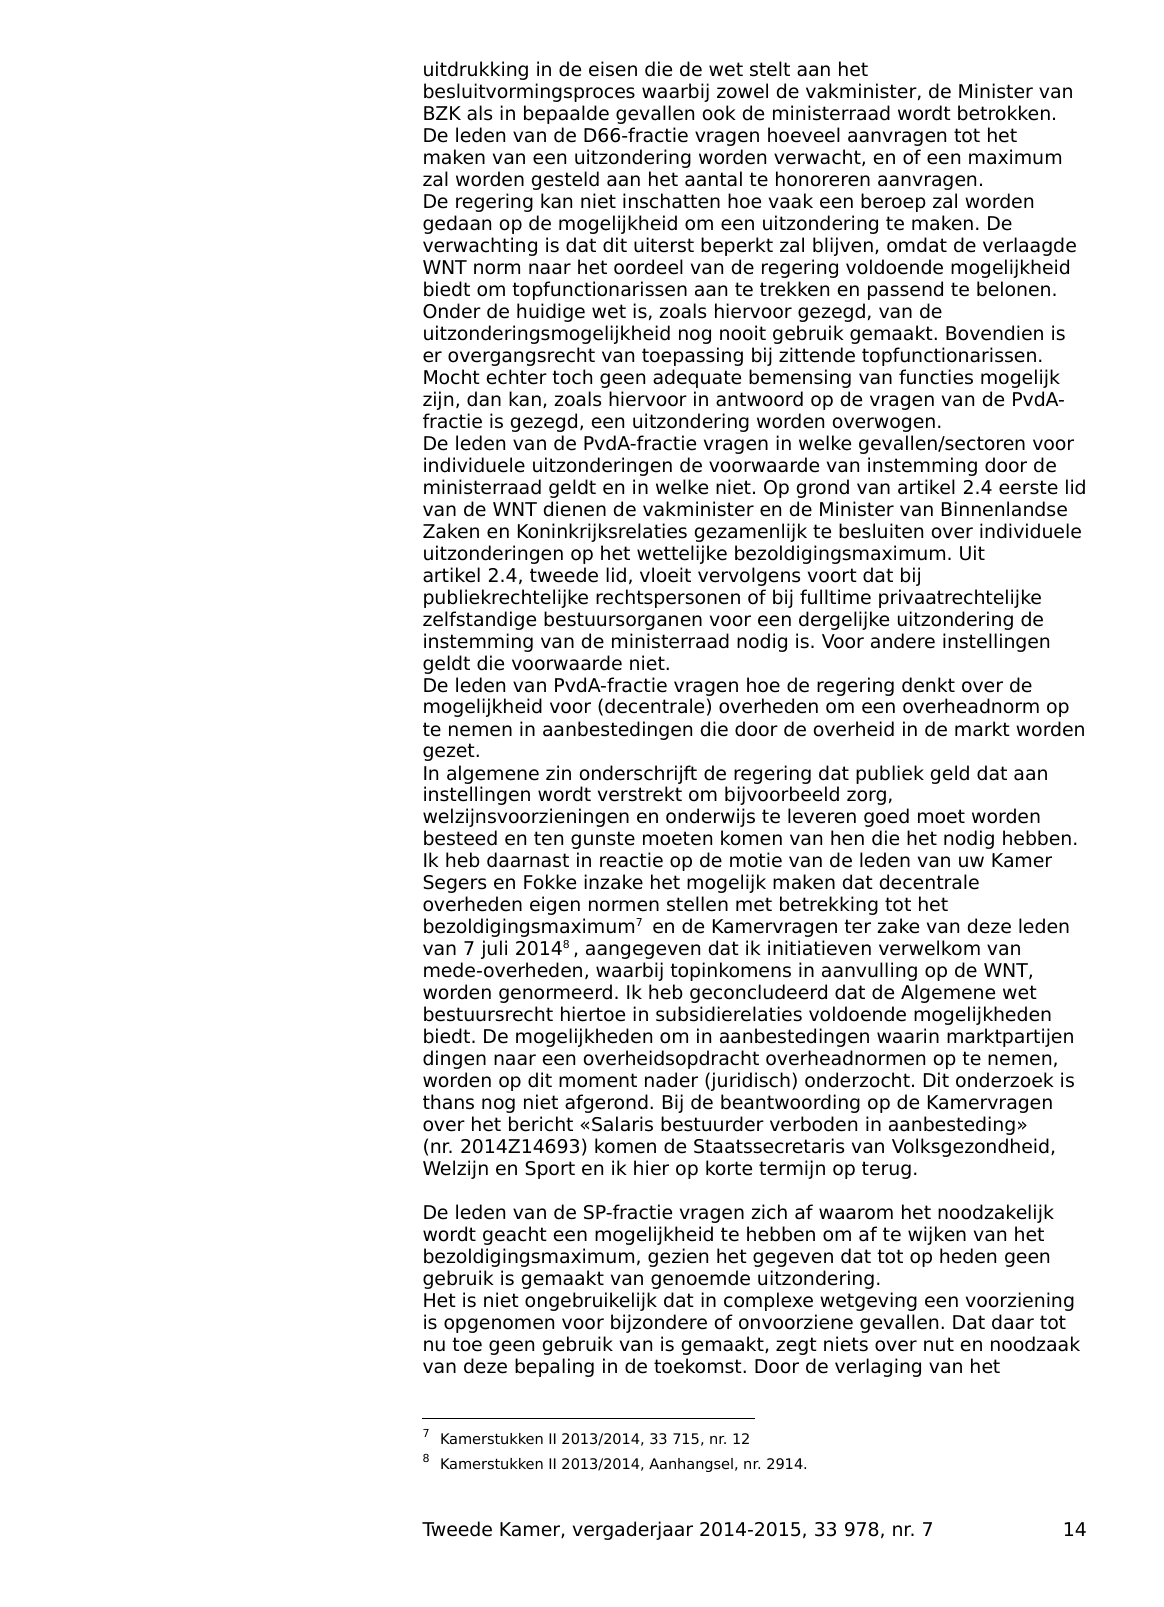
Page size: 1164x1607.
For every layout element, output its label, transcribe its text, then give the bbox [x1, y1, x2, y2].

text De leden van de PvdA-fractie vragen in welke gevallen/sectoren voor individuele uitzonderingen de voorwaarde van instemming door de ministerraad geldt en in welke niet. Op grond van artikel 2.4 eerste lid van de WNT dienen de vakminister en de Minister van Binnenlandse Zaken en Koninkrijksrelaties gezamenlijk te besluiten over individuele uitzonderingen op het wettelijke bezoldigingsmaximum. Uit artikel 2.4, tweede lid, vloeit vervolgens voort dat bij publiekrechtelijke rechtspersonen of bij fulltime privaatrechtelijke zelfstandige bestuursorganen voor een dergelijke uitzondering de instemming van de ministerraad nodig is. Voor andere instellingen geldt die voorwaarde niet. [422, 433, 1087, 674]
text Het is niet ongebruikelijk dat in complexe wetgeving een voorziening is opgenomen voor bijzondere of onvoorziene gevallen. Dat daar tot nu toe geen gebruik van is gemaakt, zegt niets over nut en noodzaak van deze bepaling in de toekomst. Door de verlaging van het [422, 1290, 1087, 1378]
text Kamerstukken II 2013/2014, 33 715, nr. 12 [422, 1427, 1087, 1449]
text Kamerstukken II 2013/2014, Aanhangsel, nr. 2914. [422, 1452, 1087, 1474]
text De leden van de D66-fractie vragen hoeveel aanvragen tot het maken van een uitzondering worden verwacht, en of een maximum zal worden gesteld aan het aantal te honoreren aanvragen. [422, 125, 1087, 191]
text De leden van de SP-fractie vragen zich af waarom het noodzakelijk wordt geacht een mogelijkheid te hebben om af te wijken van het bezoldigingsmaximum, gezien het gegeven dat tot op heden geen gebruik is gemaakt van genoemde uitzondering. [422, 1202, 1087, 1290]
text In algemene zin onderschrijft de regering dat publiek geld dat aan instellingen wordt verstrekt om bijvoorbeeld zorg, welzijnsvoorzieningen en onderwijs te leveren goed moet worden besteed en ten gunste moeten komen van hen die het nodig hebben. Ik heb daarnast in reactie op de motie van de leden van uw Kamer Segers en Fokke inzake het mogelijk maken dat decentrale overheden eigen normen stellen met betrekking tot het bezoldigingsmaximum en de Kamervragen ter zake van deze leden van 7 juli 2014, aangegeven dat ik initiatieven verwelkom van mede-overheden, waarbij topinkomens in aanvulling op de WNT, worden genormeerd. Ik heb geconcludeerd dat de Algemene wet bestuursrecht hiertoe in subsidierelaties voldoende mogelijkheden biedt. De mogelijkheden om in aanbestedingen waarin marktpartijen dingen naar een overheidsopdracht overheadnormen op te nemen, worden op dit moment nader (juridisch) onderzocht. Dit onderzoek is thans nog niet afgerond. Bij de beantwoording op de Kamervragen over het bericht «Salaris bestuurder verboden in aanbesteding» (nr. 2014Z14693) komen de Staatssecretaris van Volksgezondheid, Welzijn en Sport en ik hier op korte termijn op terug. [422, 762, 1087, 1180]
text De regering kan niet inschatten hoe vaak een beroep zal worden gedaan op de mogelijkheid om een uitzondering te maken. De verwachting is dat dit uiterst beperkt zal blijven, omdat de verlaagde WNT norm naar het oordeel van de regering voldoende mogelijkheid biedt om topfunctionarissen aan te trekken en passend te belonen. Onder de huidige wet is, zoals hiervoor gezegd, van de uitzonderingsmogelijkheid nog nooit gebruik gemaakt. Bovendien is er overgangsrecht van toepassing bij zittende topfunctionarissen. Mocht echter toch geen adequate bemensing van functies mogelijk zijn, dan kan, zoals hiervoor in antwoord op de vragen van de PvdA-fractie is gezegd, een uitzondering worden overwogen. [422, 191, 1087, 433]
text uitdrukking in de eisen die de wet stelt aan het besluitvormingsproces waarbij zowel de vakminister, de Minister van BZK als in bepaalde gevallen ook de ministerraad wordt betrokken. [422, 59, 1087, 125]
text De leden van PvdA-fractie vragen hoe de regering denkt over de mogelijkheid voor (decentrale) overheden om een overheadnorm op te nemen in aanbestedingen die door de overheid in de markt worden gezet. [422, 674, 1087, 762]
